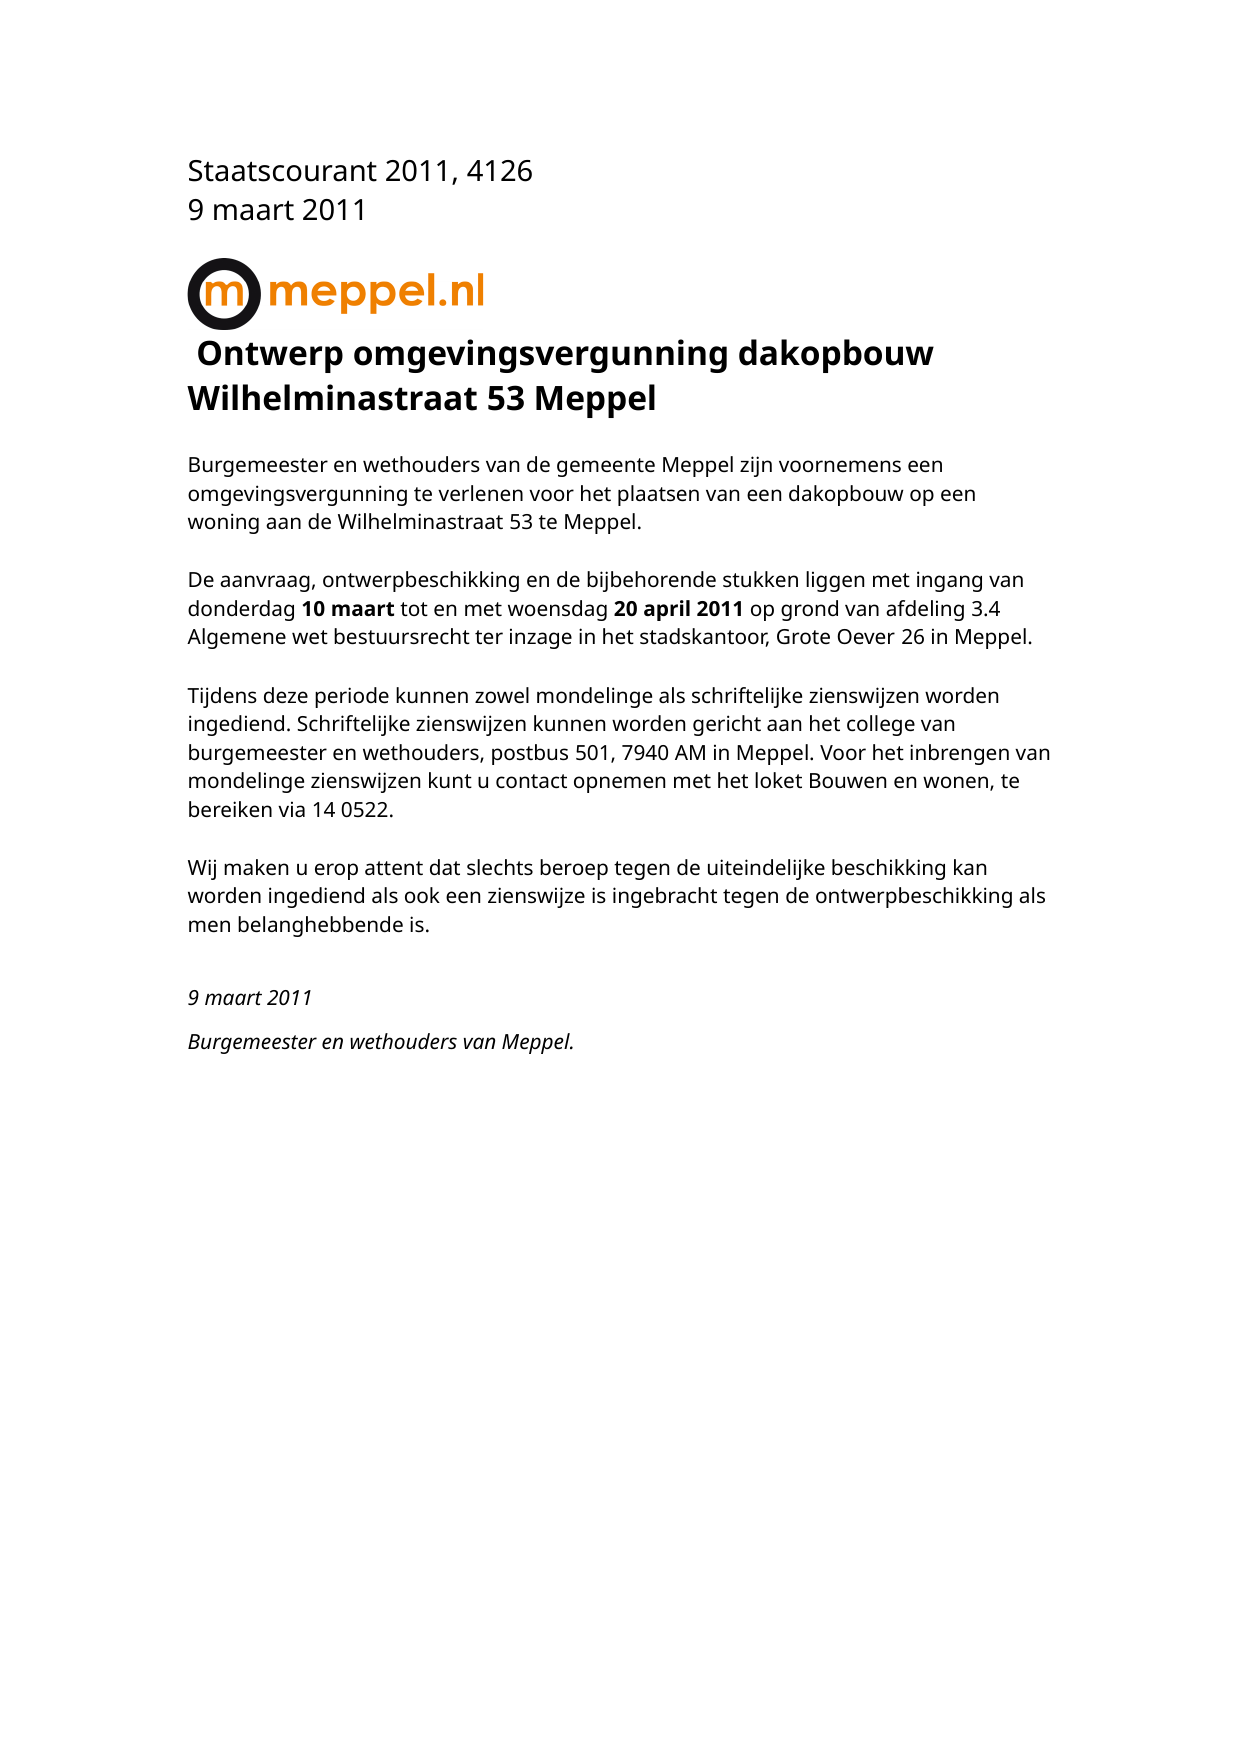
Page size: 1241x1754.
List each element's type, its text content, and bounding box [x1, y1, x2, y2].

text Burgemeester en wethouders van de gemeente Meppel zijn voornemens een omgevingsvergunning te verlenen voor het plaatsen van een dakopbouw op een woning aan de Wilhelminastraat 53 te Meppel. [187, 450, 1053, 536]
text 9 maart 2011 [187, 983, 1053, 1012]
text Tijdens deze periode kunnen zowel mondelinge als schriftelijke zienswijzen worden ingediend. Schriftelijke zienswijzen kunnen worden gericht aan het college van burgemeester en wethouders, postbus 501, 7940 AM in Meppel. Voor het inbrengen van mondelinge zienswijzen kunt u contact opnemen met het loket Bouwen en wonen, te bereiken via 14 0522. [187, 681, 1053, 823]
subtitle Ontwerp omgevingsvergunning dakopbouw Wilhelminastraat 53 Meppel [187, 271, 1053, 420]
text 9 maart 2011 [187, 190, 1053, 229]
text De aanvraag, ontwerpbeschikking en de bijbehorende stukken liggen met ingang van donderdag 10 maart tot en met woensdag 20 april 2011 op grond van afdeling 3.4 Algemene wet bestuursrecht ter inzage in het stadskantoor, Grote Oever 26 in Meppel. [187, 566, 1053, 651]
text Staatscourant 2011, 4126 [187, 150, 1053, 190]
picture [187, 258, 484, 330]
text Burgemeester en wethouders van Meppel. [187, 1027, 1053, 1055]
text Wij maken u erop attent dat slechts beroep tegen de uiteindelijke beschikking kan worden ingediend als ook een zienswijze is ingebracht tegen de ontwerpbeschikking als men belanghebbende is. [187, 853, 1053, 938]
